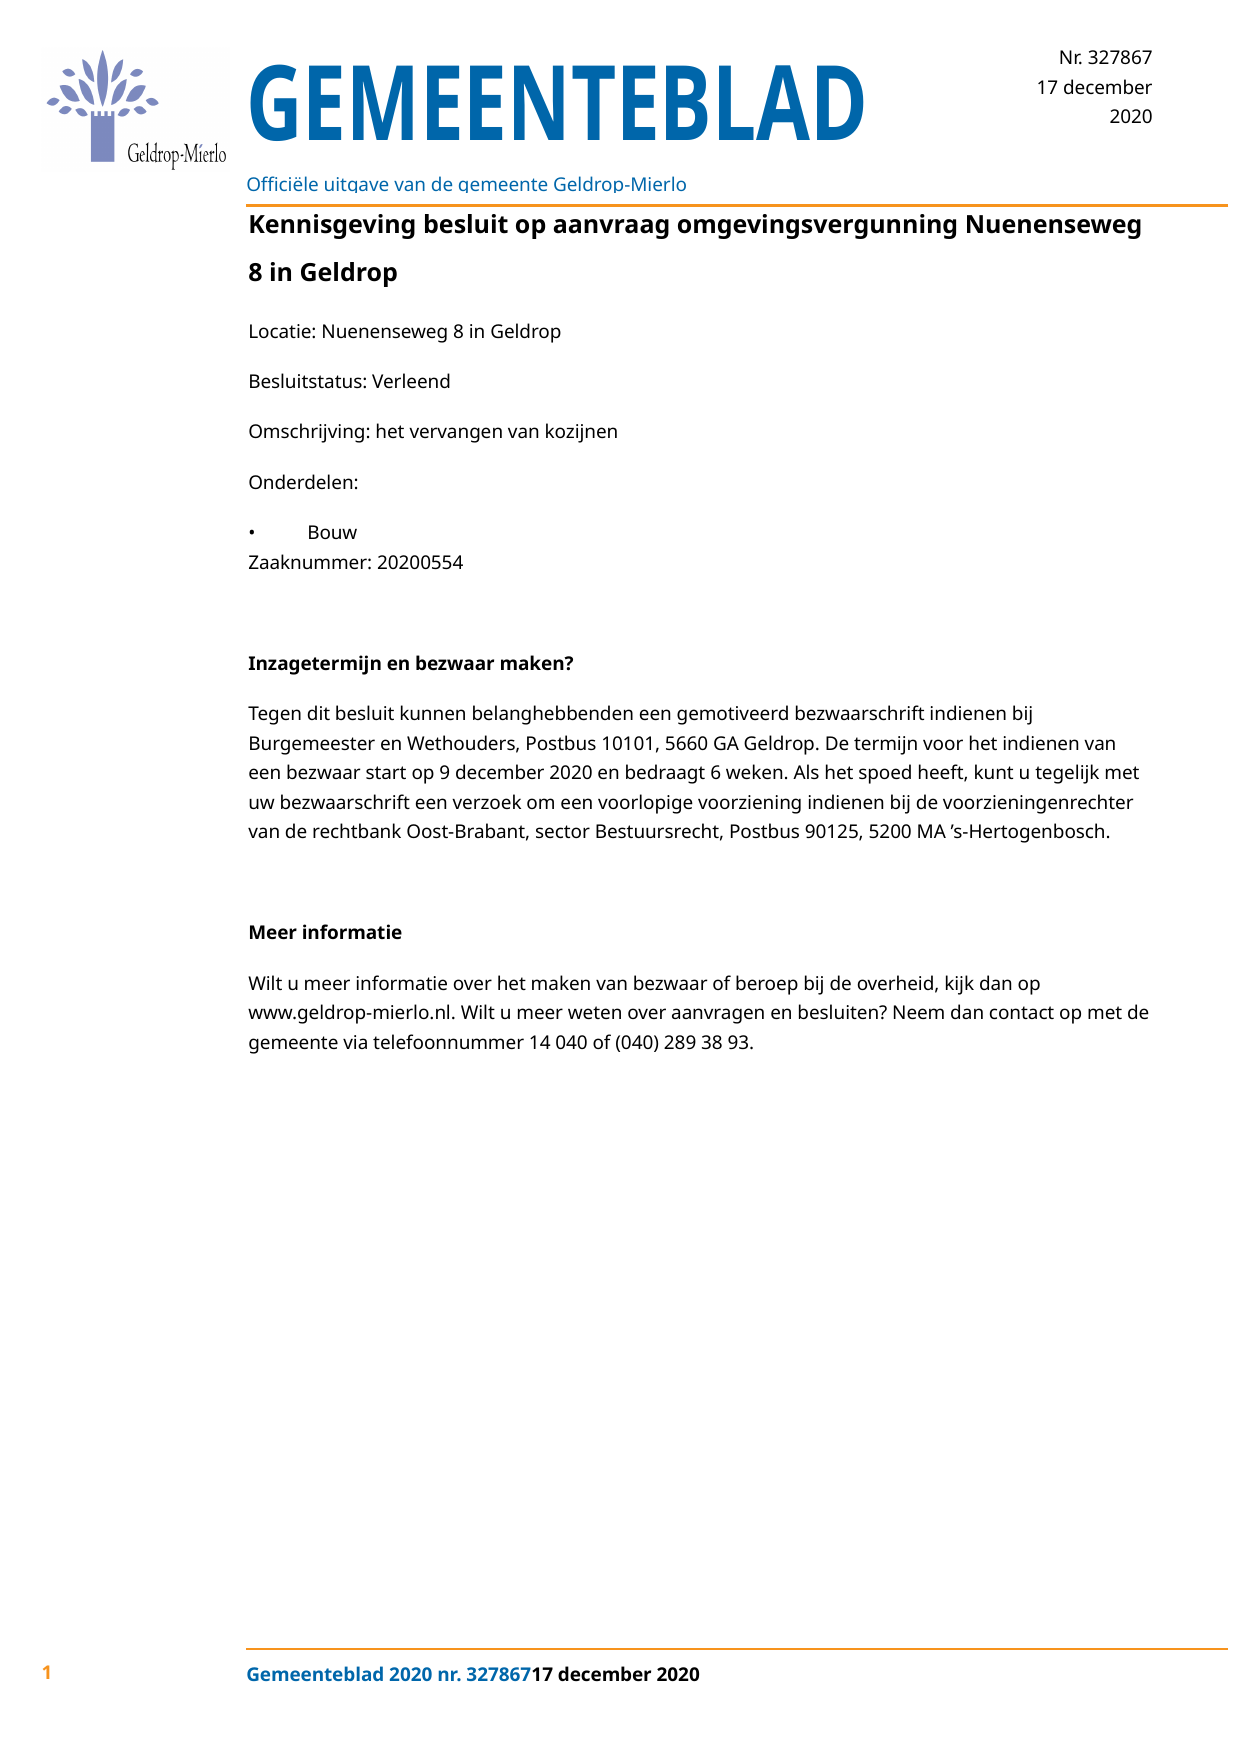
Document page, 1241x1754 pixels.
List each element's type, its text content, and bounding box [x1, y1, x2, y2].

text Locatie: Nuenenseweg 8 in Geldrop [248, 318, 1152, 344]
text Meer informatie [248, 919, 1152, 945]
list Bouw [248, 519, 1152, 545]
text Inzagetermijn en bezwaar maken? [248, 650, 1152, 676]
text Besluitstatus: Verleend [248, 368, 1152, 394]
picture [41, 47, 231, 172]
text Tegen dit besluit kunnen belanghebbenden een gemotiveerd bezwaarschrift indienen bij Burgemeester en Wethouders, Postbus 10101, 5660 GA Geldrop. De termijn voor het indienen van een bezwaar start op 9 december 2020 en bedraagt 6 weken. Als het spoed heeft, kunt u tegelijk met uw bezwaarschrift een verzoek om een voorlopige voorziening indienen bij de voorzieningenrechter van de rechtbank Oost-Brabant, sector Bestuursrecht, Postbus 90125, 5200 MA ’s-Hertogenbosch. [248, 700, 1152, 844]
text Omschrijving: het vervangen van kozijnen [248, 419, 1152, 444]
text Onderdelen: [248, 469, 1152, 495]
text Kennisgeving besluit op aanvraag omgevingsvergunning Nuenenseweg 8 in Geldrop [248, 207, 1152, 288]
text Wilt u meer informatie over het maken van bezwaar of beroep bij de overheid, kijk dan op www.geldrop-mierlo.nl. Wilt u meer weten over aanvragen en besluiten? Neem dan contact op met de gemeente via telefoonnummer 14 040 of (040) 289 38 93. [248, 970, 1152, 1055]
text Zaaknummer: 20200554 [248, 549, 1152, 575]
